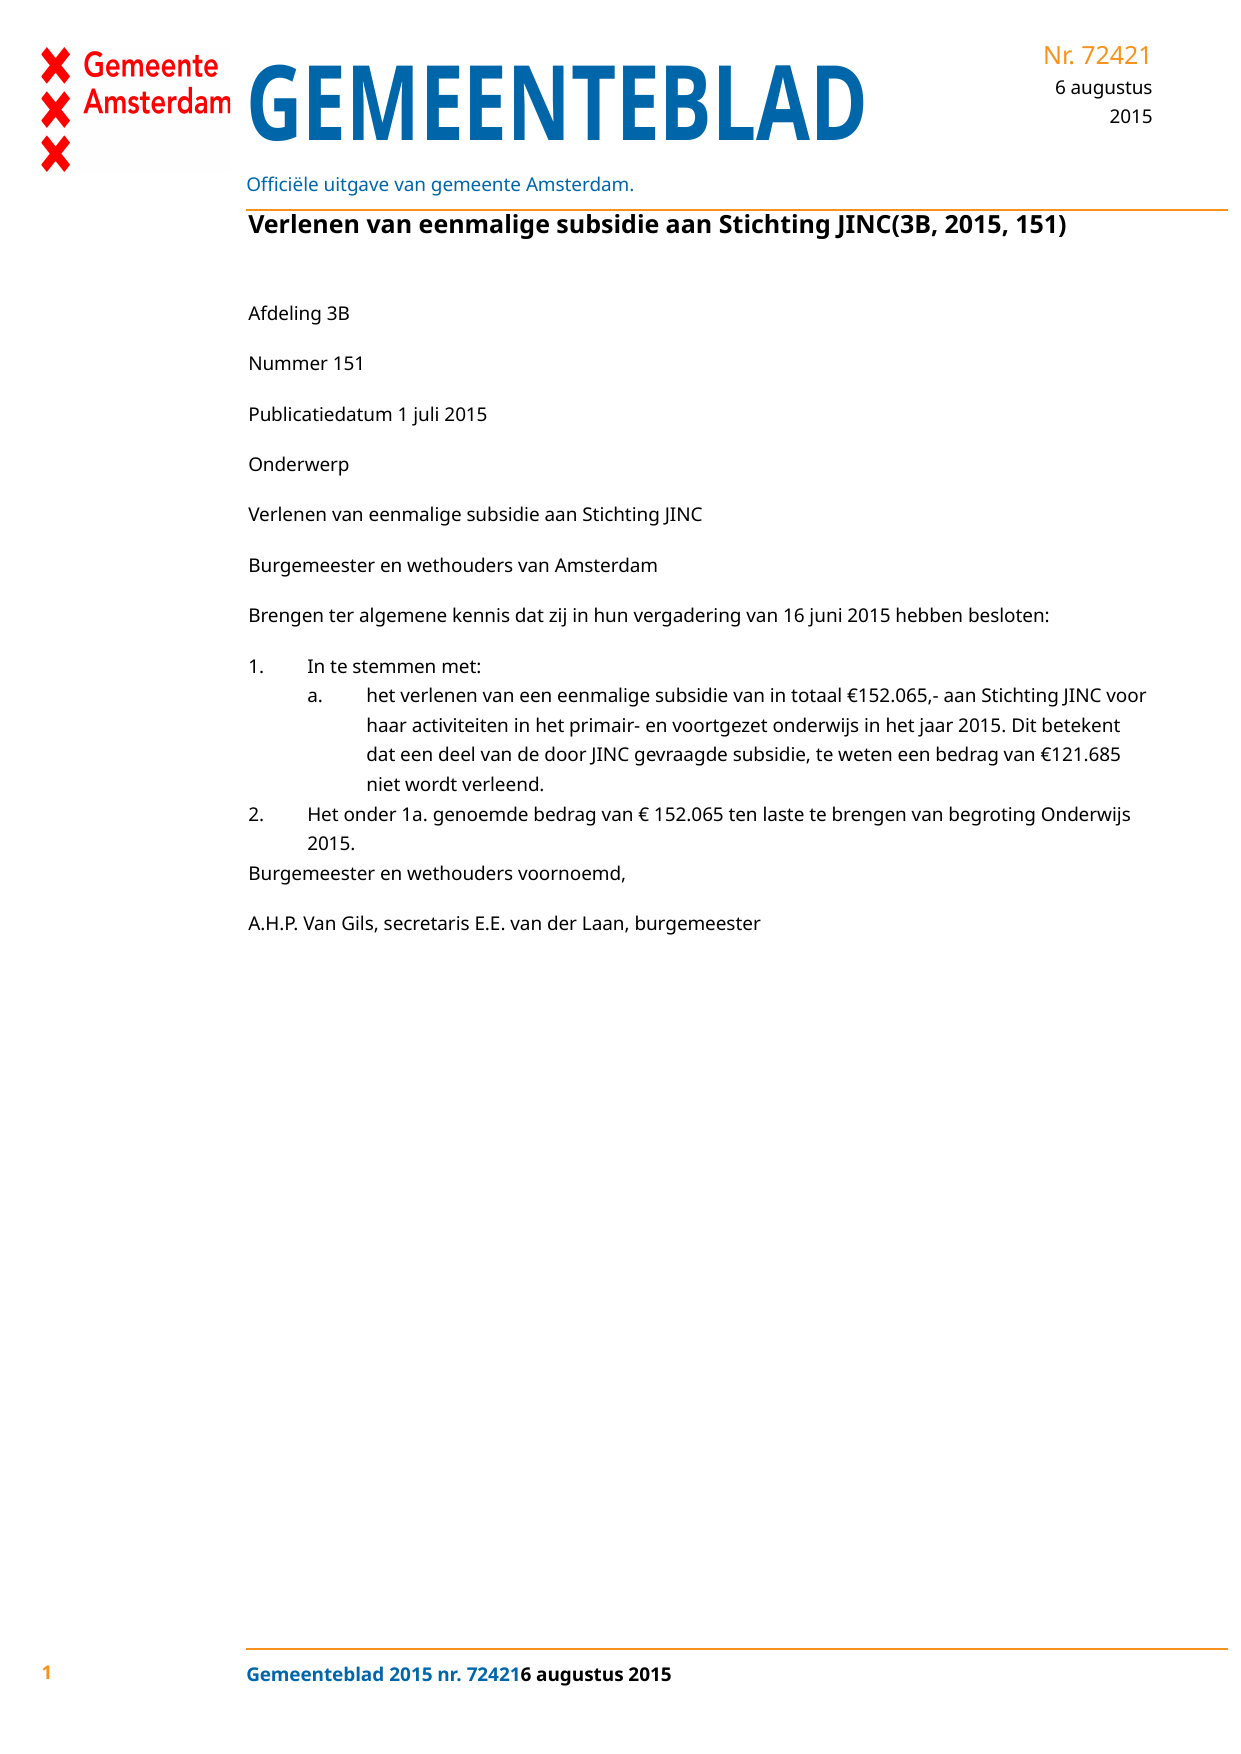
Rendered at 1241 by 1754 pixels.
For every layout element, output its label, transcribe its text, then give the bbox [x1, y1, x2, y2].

text Afdeling 3B [248, 300, 1152, 326]
list In te stemmen met: [248, 653, 1152, 678]
text Brengen ter algemene kennis dat zij in hun vergadering van 16 juni 2015 hebben besloten: [248, 602, 1152, 628]
text Nummer 151 [248, 350, 1152, 376]
text A.H.P. Van Gils, secretaris E.E. van der Laan, burgemeester [248, 910, 1152, 936]
list het verlenen van een eenmalige subsidie van in totaal €152.065,- aan Stichting JINC voor haar activiteiten in het primair- en voortgezet onderwijs in het jaar 2015. Dit betekent dat een deel van de door JINC gevraagde subsidie, te weten een bedrag van €121.685 niet wordt verleend. [307, 682, 1152, 797]
text Publicatiedatum 1 juli 2015 [248, 401, 1152, 426]
list Het onder 1a. genoemde bedrag van € 152.065 ten laste te brengen van begroting Onderwijs 2015. [248, 801, 1152, 856]
text Burgemeester en wethouders voornoemd, [248, 860, 1152, 886]
text Verlenen van eenmalige subsidie aan Stichting JINC(3B, 2015, 151) [248, 211, 1152, 241]
text Verlenen van eenmalige subsidie aan Stichting JINC [248, 502, 1152, 527]
text Burgemeester en wethouders van Amsterdam [248, 552, 1152, 578]
text Onderwerp [248, 451, 1152, 477]
picture [41, 47, 231, 172]
